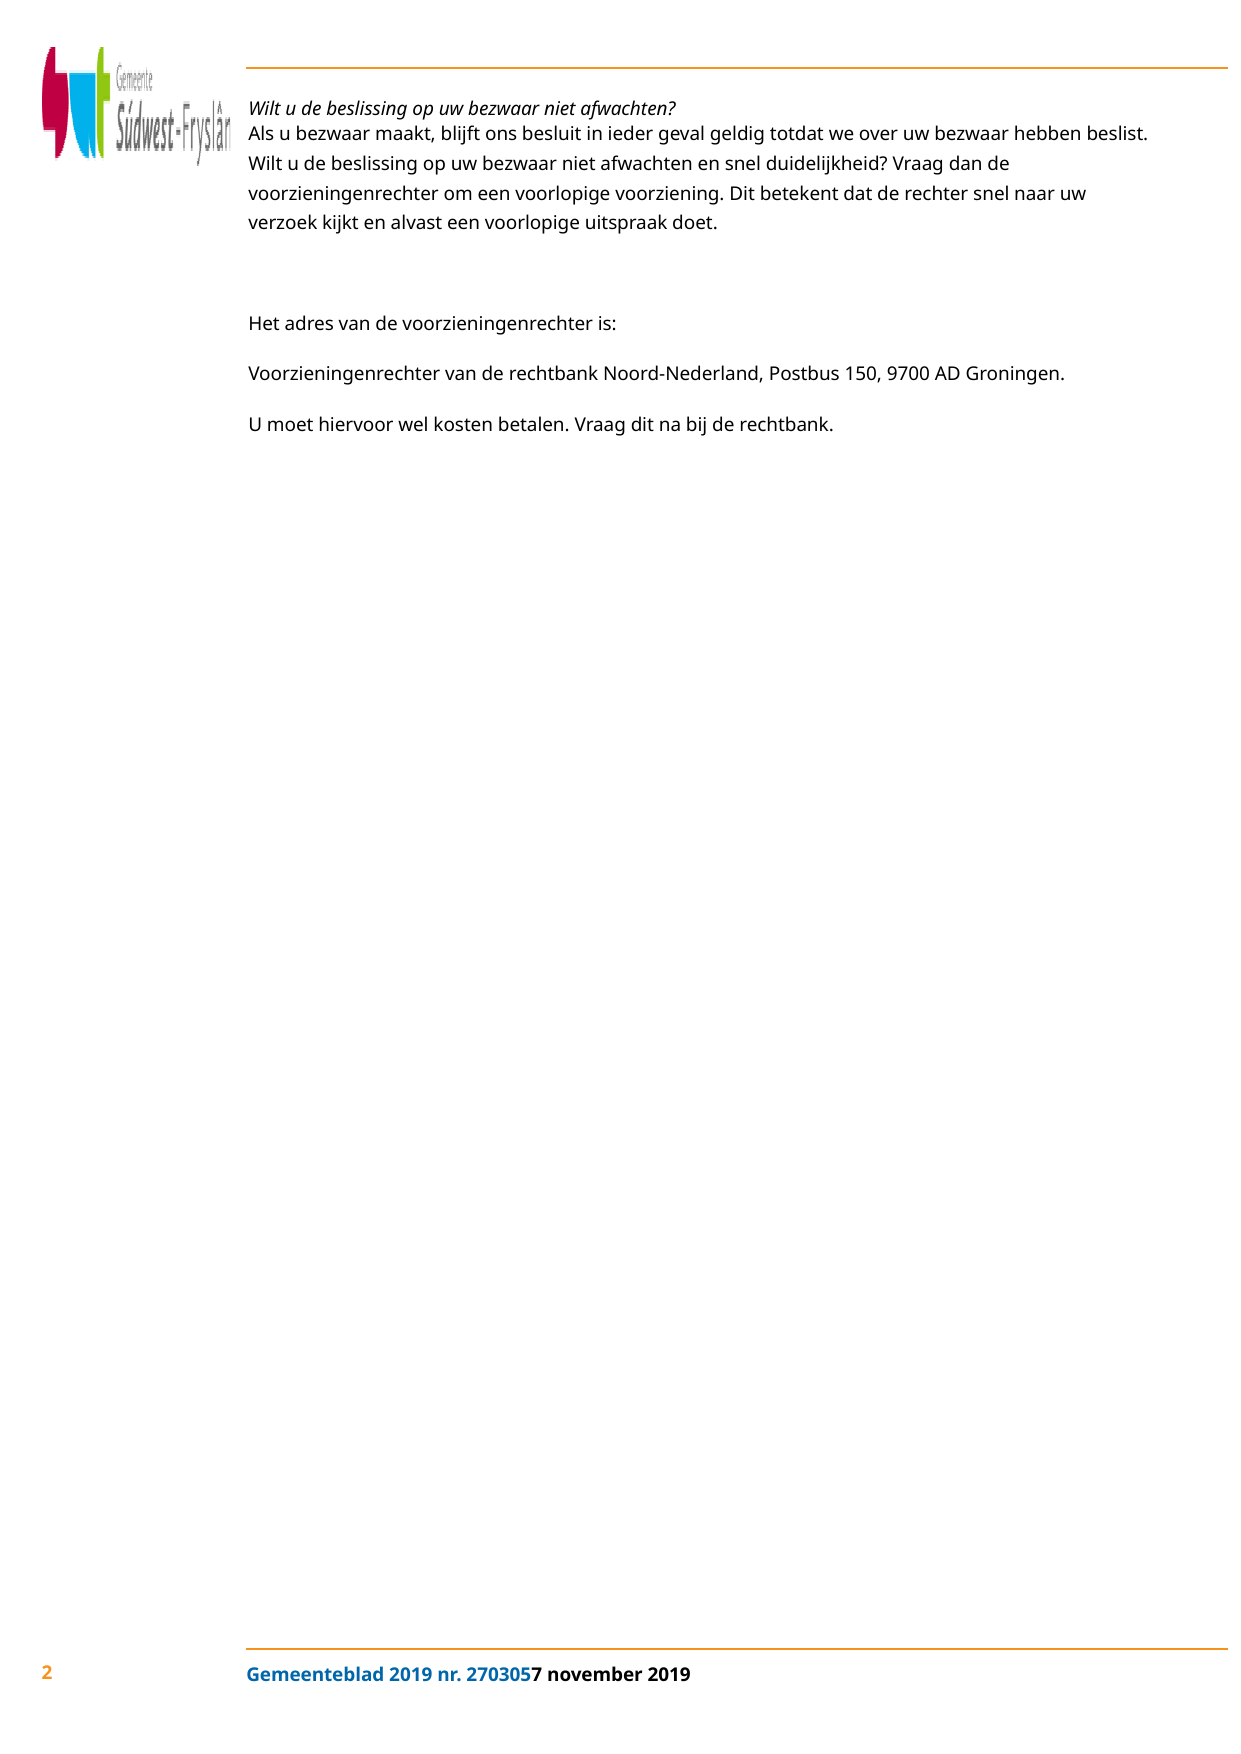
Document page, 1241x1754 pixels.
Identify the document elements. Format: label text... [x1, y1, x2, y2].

text Voorzieningenrechter van de rechtbank Noord-Nederland, Postbus 150, 9700 AD Groningen. [248, 361, 1152, 386]
text Het adres van de voorzieningenrechter is: [248, 310, 1152, 336]
picture [41, 47, 231, 172]
text Wilt u de beslissing op uw bezwaar niet afwachten? [248, 95, 1152, 121]
text Als u bezwaar maakt, blijft ons besluit in ieder geval geldig totdat we over uw bezwaar hebben beslist. Wilt u de beslissing op uw bezwaar niet afwachten en snel duidelijkheid? Vraag dan de voorzieningenrechter om een voorlopige voorziening. Dit betekent dat de rechter snel naar uw verzoek kijkt en alvast een voorlopige uitspraak doet. [248, 121, 1152, 235]
text U moet hiervoor wel kosten betalen. Vraag dit na bij de rechtbank. [248, 411, 1152, 437]
